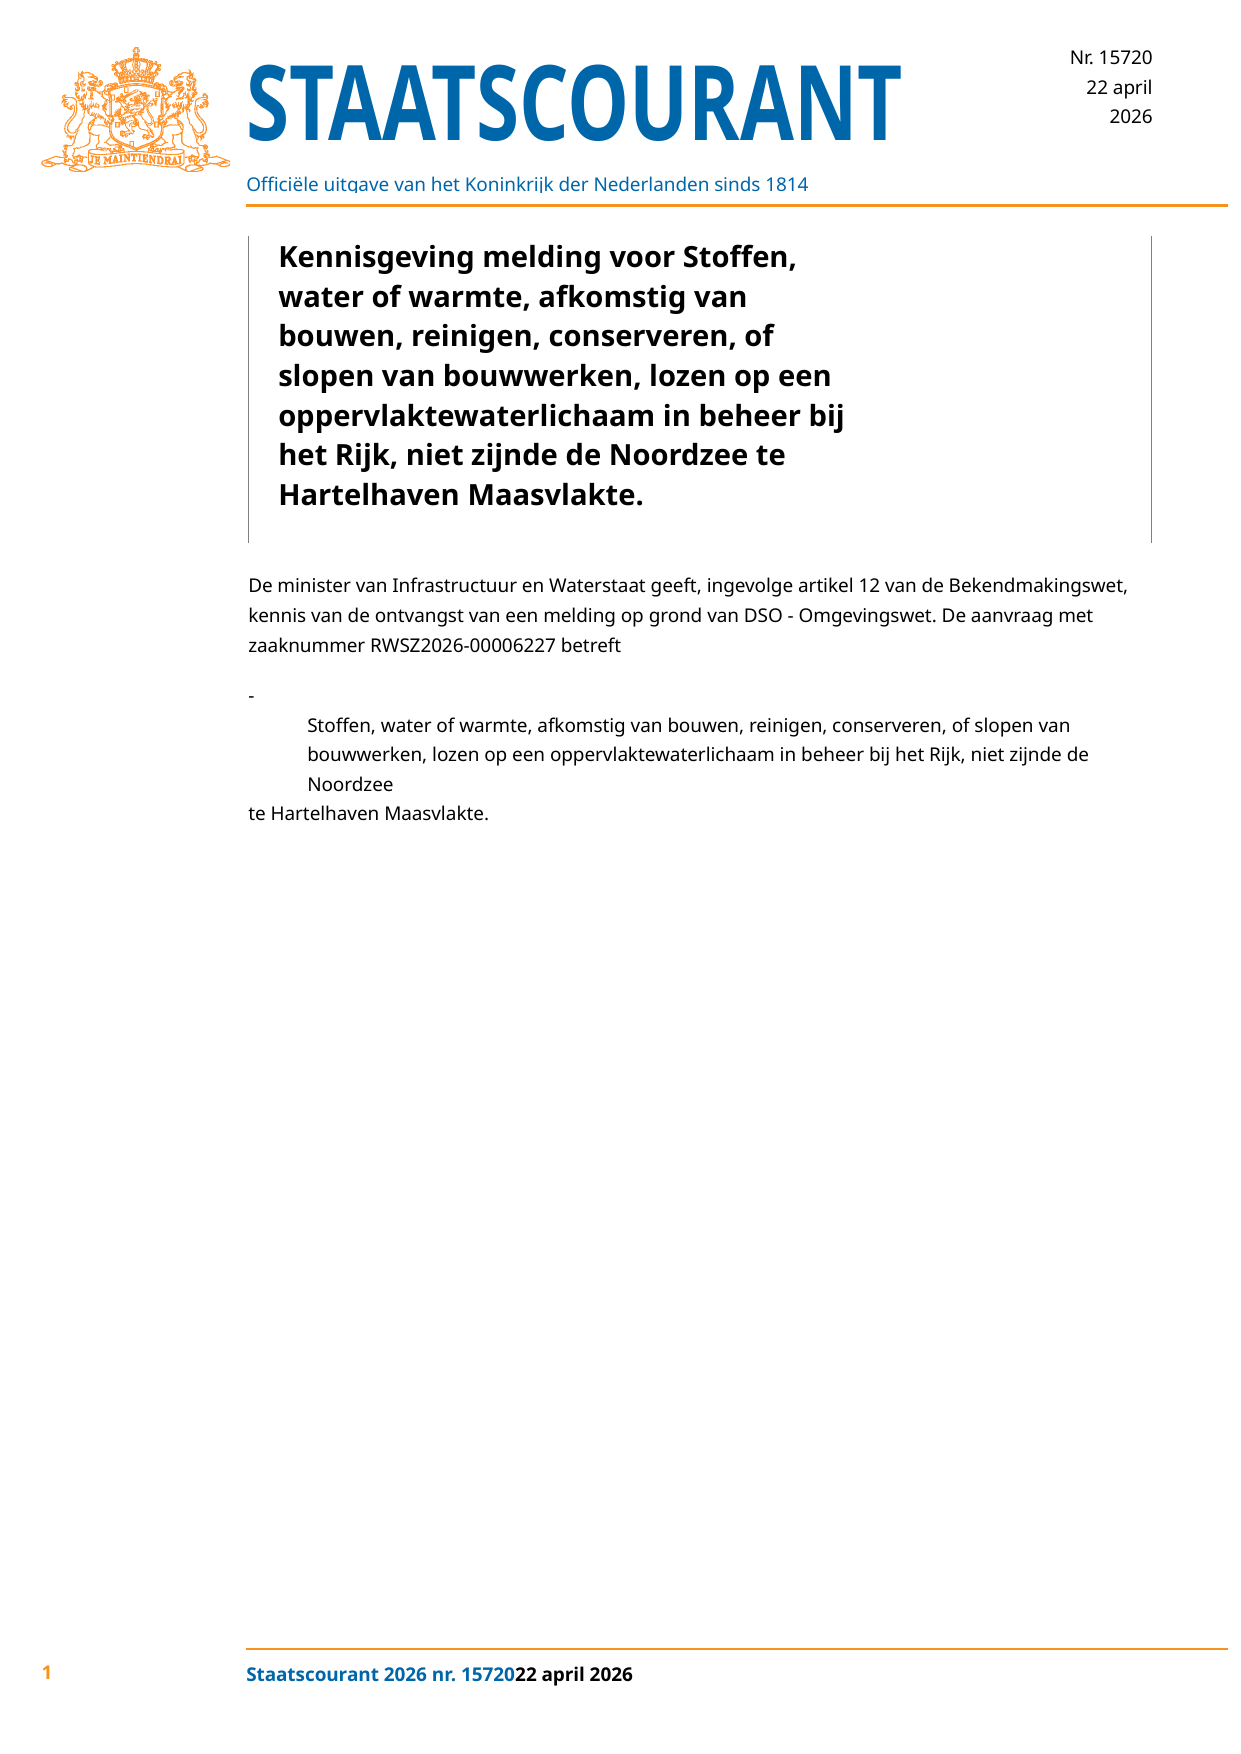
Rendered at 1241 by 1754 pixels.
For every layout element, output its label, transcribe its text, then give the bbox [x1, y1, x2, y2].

picture [41, 47, 231, 172]
table_header [850, 414, 1151, 543]
text De minister van Infrastructuur en Waterstaat geeft, ingevolge artikel 12 van de Bekendmakingswet, kennis van de ontvangst van een melding op grond van DSO - Omgevingswet. De aanvraag met zaaknummer RWSZ2026-00006227 betreft [248, 573, 1152, 658]
list Stoffen, water of warmte, afkomstig van bouwen, reinigen, conserveren, of slopen van bouwwerken, lozen op een oppervlaktewaterlichaam in beheer bij het Rijk, niet zijnde de Noordzee [248, 712, 1152, 797]
table_header Kennisgeving melding voor Stoffen, water of warmte, afkomstig van bouwen, reinigen, conserveren, of slopen van bouwwerken, lozen op een oppervlaktewaterlichaam in beheer bij het Rijk, niet zijnde de Noordzee te Hartelhaven Maasvlakte. [249, 236, 850, 543]
text te Hartelhaven Maasvlakte. [248, 801, 1152, 826]
table_header [1090, 236, 1151, 413]
table_header [850, 236, 912, 413]
picture [912, 236, 1090, 414]
